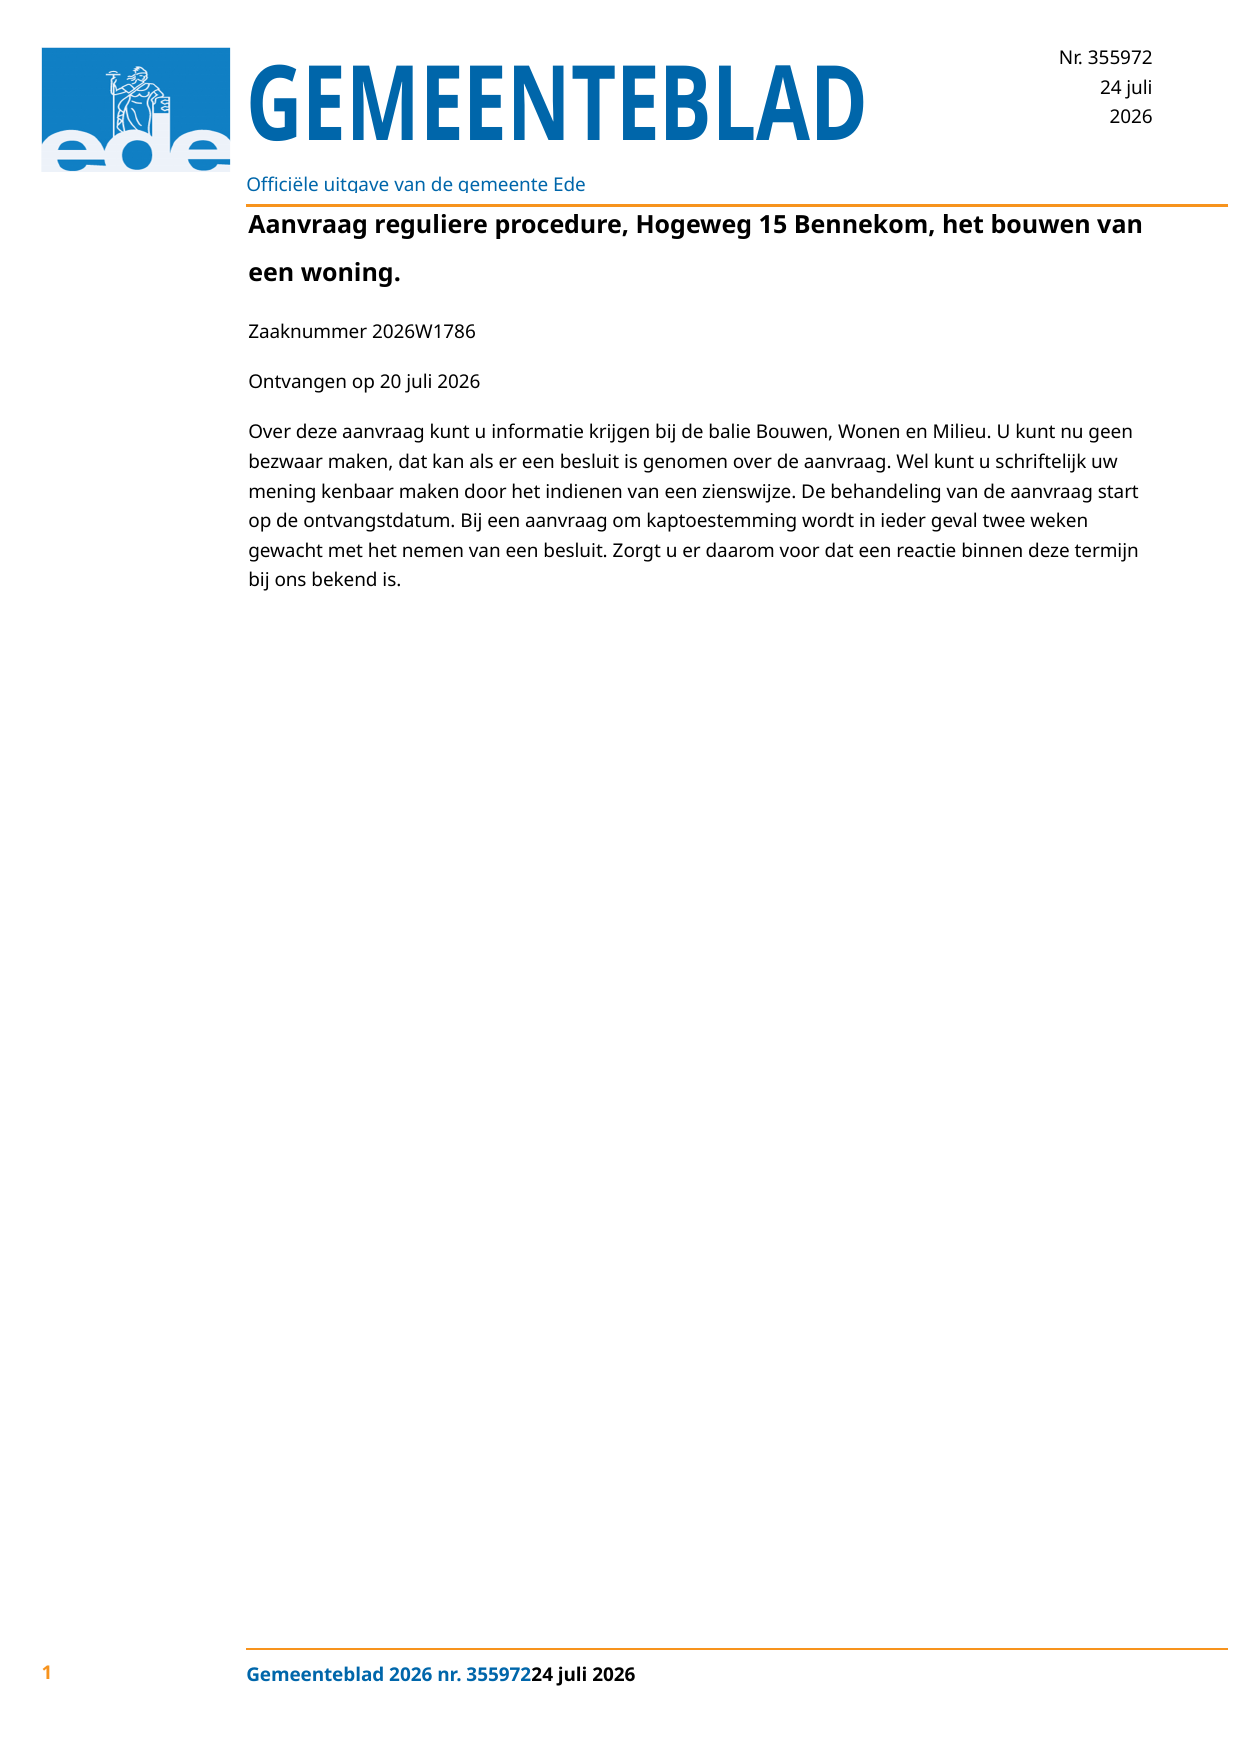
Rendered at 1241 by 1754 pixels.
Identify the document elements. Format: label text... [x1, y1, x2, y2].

text Ontvangen op 20 juli 2026 [248, 368, 1152, 394]
text Over deze aanvraag kunt u informatie krijgen bij de balie Bouwen, Wonen en Milieu. U kunt nu geen bezwaar maken, dat kan als er een besluit is genomen over de aanvraag. Wel kunt u schriftelijk uw mening kenbaar maken door het indienen van een zienswijze. De behandeling van de aanvraag start op de ontvangstdatum. Bij een aanvraag om kaptoestemming wordt in ieder geval twee weken gewacht met het nemen van een besluit. Zorgt u er daarom voor dat een reactie binnen deze termijn bij ons bekend is. [248, 419, 1152, 592]
text Aanvraag reguliere procedure, Hogeweg 15 Bennekom, het bouwen van een woning. [248, 207, 1152, 288]
picture [41, 47, 231, 172]
text Zaaknummer 2026W1786 [248, 318, 1152, 344]
